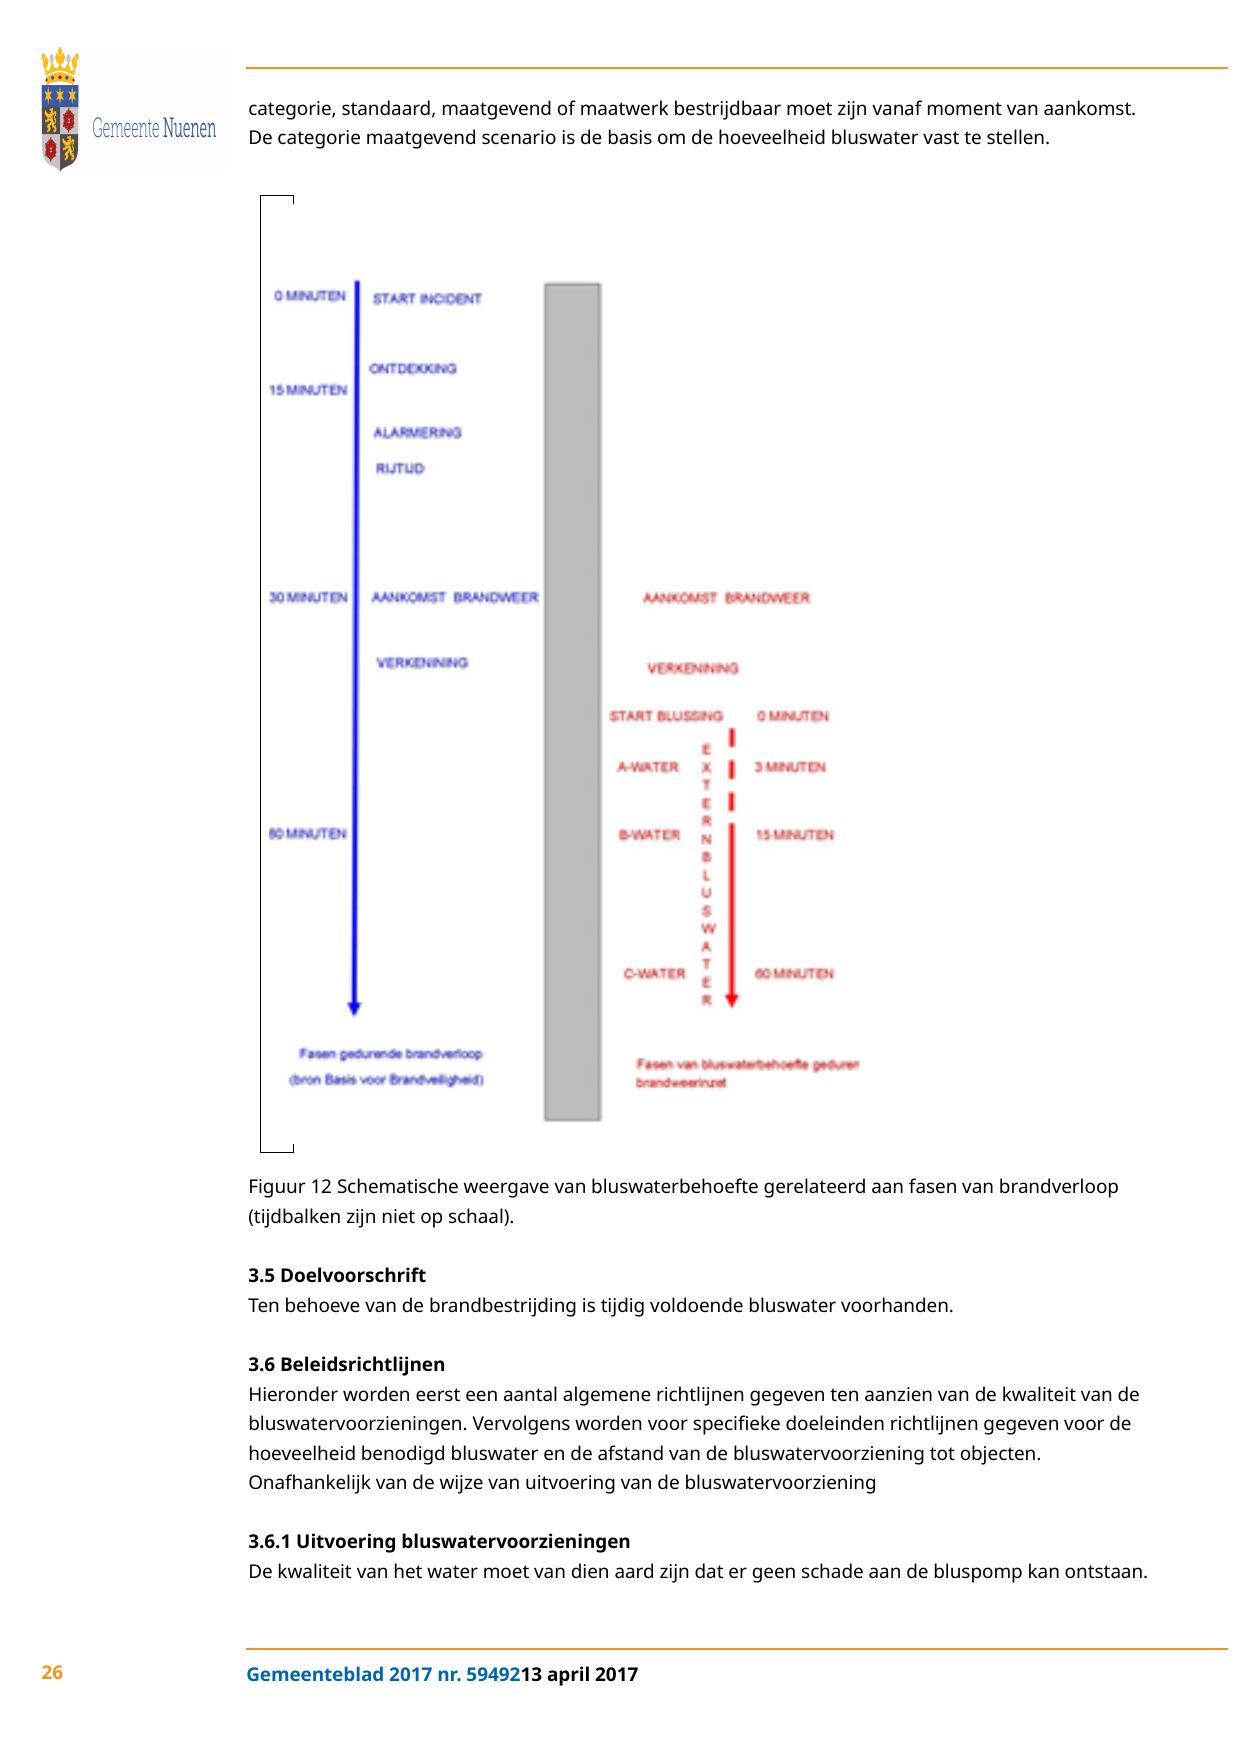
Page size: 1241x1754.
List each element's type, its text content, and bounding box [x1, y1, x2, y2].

text Hieronder worden eerst een aantal algemene richtlijnen gegeven ten aanzien van de kwaliteit van de bluswatervoorzieningen. Vervolgens worden voor specifieke doeleinden richtlijnen gegeven voor de hoeveelheid benodigd bluswater en de afstand van de bluswatervoorziening tot objecten. Onafhankelijk van de wijze van uitvoering van de bluswatervoorziening [248, 1381, 1152, 1495]
text Figuur 12 Schematische weergave van bluswaterbehoefte gerelateerd aan fasen van brandverloop (tijdbalken zijn niet op schaal). [248, 1174, 1152, 1229]
text De kwaliteit van het water moet van dien aard zijn dat er geen schade aan de bluspomp kan ontstaan. [248, 1558, 1152, 1584]
text 3.6.1 Uitvoering bluswatervoorzieningen [248, 1529, 1152, 1554]
text Ten behoeve van de brandbestrijding is tijdig voldoende bluswater voorhanden. [248, 1292, 1152, 1318]
text 3.5 Doelvoorschrift [248, 1262, 1152, 1288]
picture [41, 47, 231, 172]
picture [268, 204, 860, 1144]
text 3.6 Beleidsrichtlijnen [248, 1351, 1152, 1377]
text categorie, standaard, maatgevend of maatwerk bestrijdbaar moet zijn vanaf moment van aankomst. De categorie maatgevend scenario is de basis om de hoeveelheid bluswater vast te stellen. [248, 95, 1152, 150]
